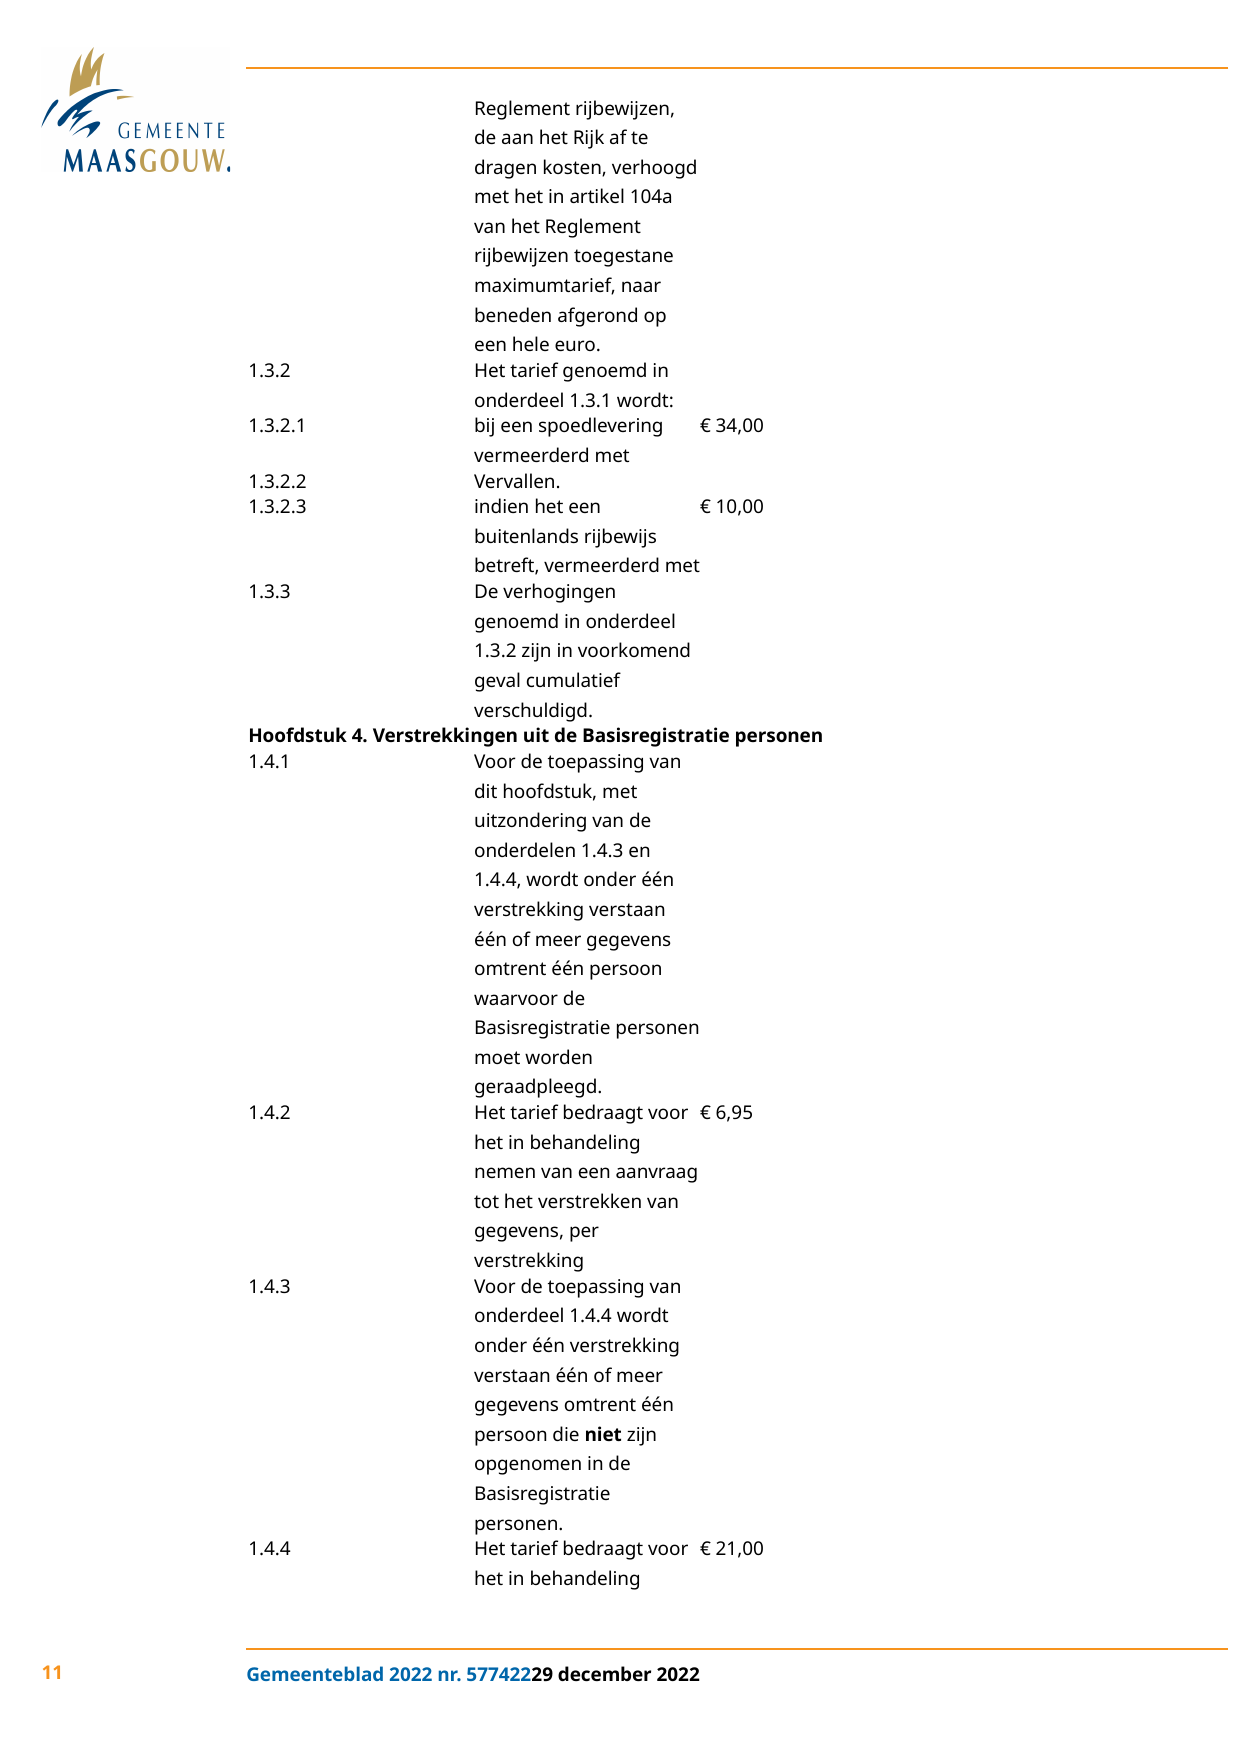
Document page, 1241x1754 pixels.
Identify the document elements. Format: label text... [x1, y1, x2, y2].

table_cell Reglement rijbewijzen, de aan het Rijk af te dragen kosten, verhoogd met het in artikel 104a van het Reglement rijbewijzen toegestane maximumtarief, naar beneden afgerond op een hele euro. [474, 95, 700, 357]
table_cell [248, 95, 474, 357]
table_cell Voor de toepassing van dit hoofdstuk, met uitzondering van de onderdelen 1.4.3 en 1.4.4, wordt onder één verstrekking verstaan één of meer gegevens omtrent één persoon waarvoor de Basisregistratie personen moet worden geraadpleegd. [474, 748, 700, 1099]
table_cell bij een spoedlevering vermeerderd met [474, 413, 700, 468]
table_cell [700, 95, 926, 357]
table_cell [700, 468, 926, 493]
table_cell [700, 357, 926, 412]
table_cell € 34,00 [700, 413, 926, 468]
table_cell € 21,00 [700, 1535, 926, 1591]
table_cell Voor de toepassing van onderdeel 1.4.4 wordt onder één verstrekking verstaan één of meer gegevens omtrent één persoon die niet zijn opgenomen in de Basisregistratie personen. [474, 1273, 700, 1535]
table_cell 1.3.2.1 [248, 413, 474, 468]
table_cell 1.4.2 [248, 1099, 474, 1273]
table_cell Hoofdstuk 4. Verstrekkingen uit de Basisregistratie personen [248, 723, 926, 748]
table_cell 1.4.4 [248, 1535, 474, 1591]
table_cell [700, 579, 926, 722]
table_cell [700, 748, 926, 1099]
table_cell Het tarief bedraagt voor het in behandeling [474, 1535, 700, 1591]
table_cell 1.3.2.2 [248, 468, 474, 493]
table_cell Het tarief bedraagt voor het in behandeling nemen van een aanvraag tot het verstrekken van gegevens, per verstrekking [474, 1099, 700, 1273]
picture [41, 47, 231, 172]
table_cell 1.4.3 [248, 1273, 474, 1535]
table_cell De verhogingen genoemd in onderdeel 1.3.2 zijn in voorkomend geval cumulatief verschuldigd. [474, 579, 700, 722]
table_cell 1.3.3 [248, 579, 474, 722]
table_cell Het tarief genoemd in onderdeel 1.3.1 wordt: [474, 357, 700, 412]
table_cell 1.3.2 [248, 357, 474, 412]
table_cell indien het een buitenlands rijbewijs betreft, vermeerderd met [474, 494, 700, 578]
table_cell € 10,00 [700, 494, 926, 578]
table_cell Vervallen. [474, 468, 700, 493]
table_cell € 6,95 [700, 1099, 926, 1273]
table_cell 1.4.1 [248, 748, 474, 1099]
table_cell [700, 1273, 926, 1535]
table_cell 1.3.2.3 [248, 494, 474, 578]
